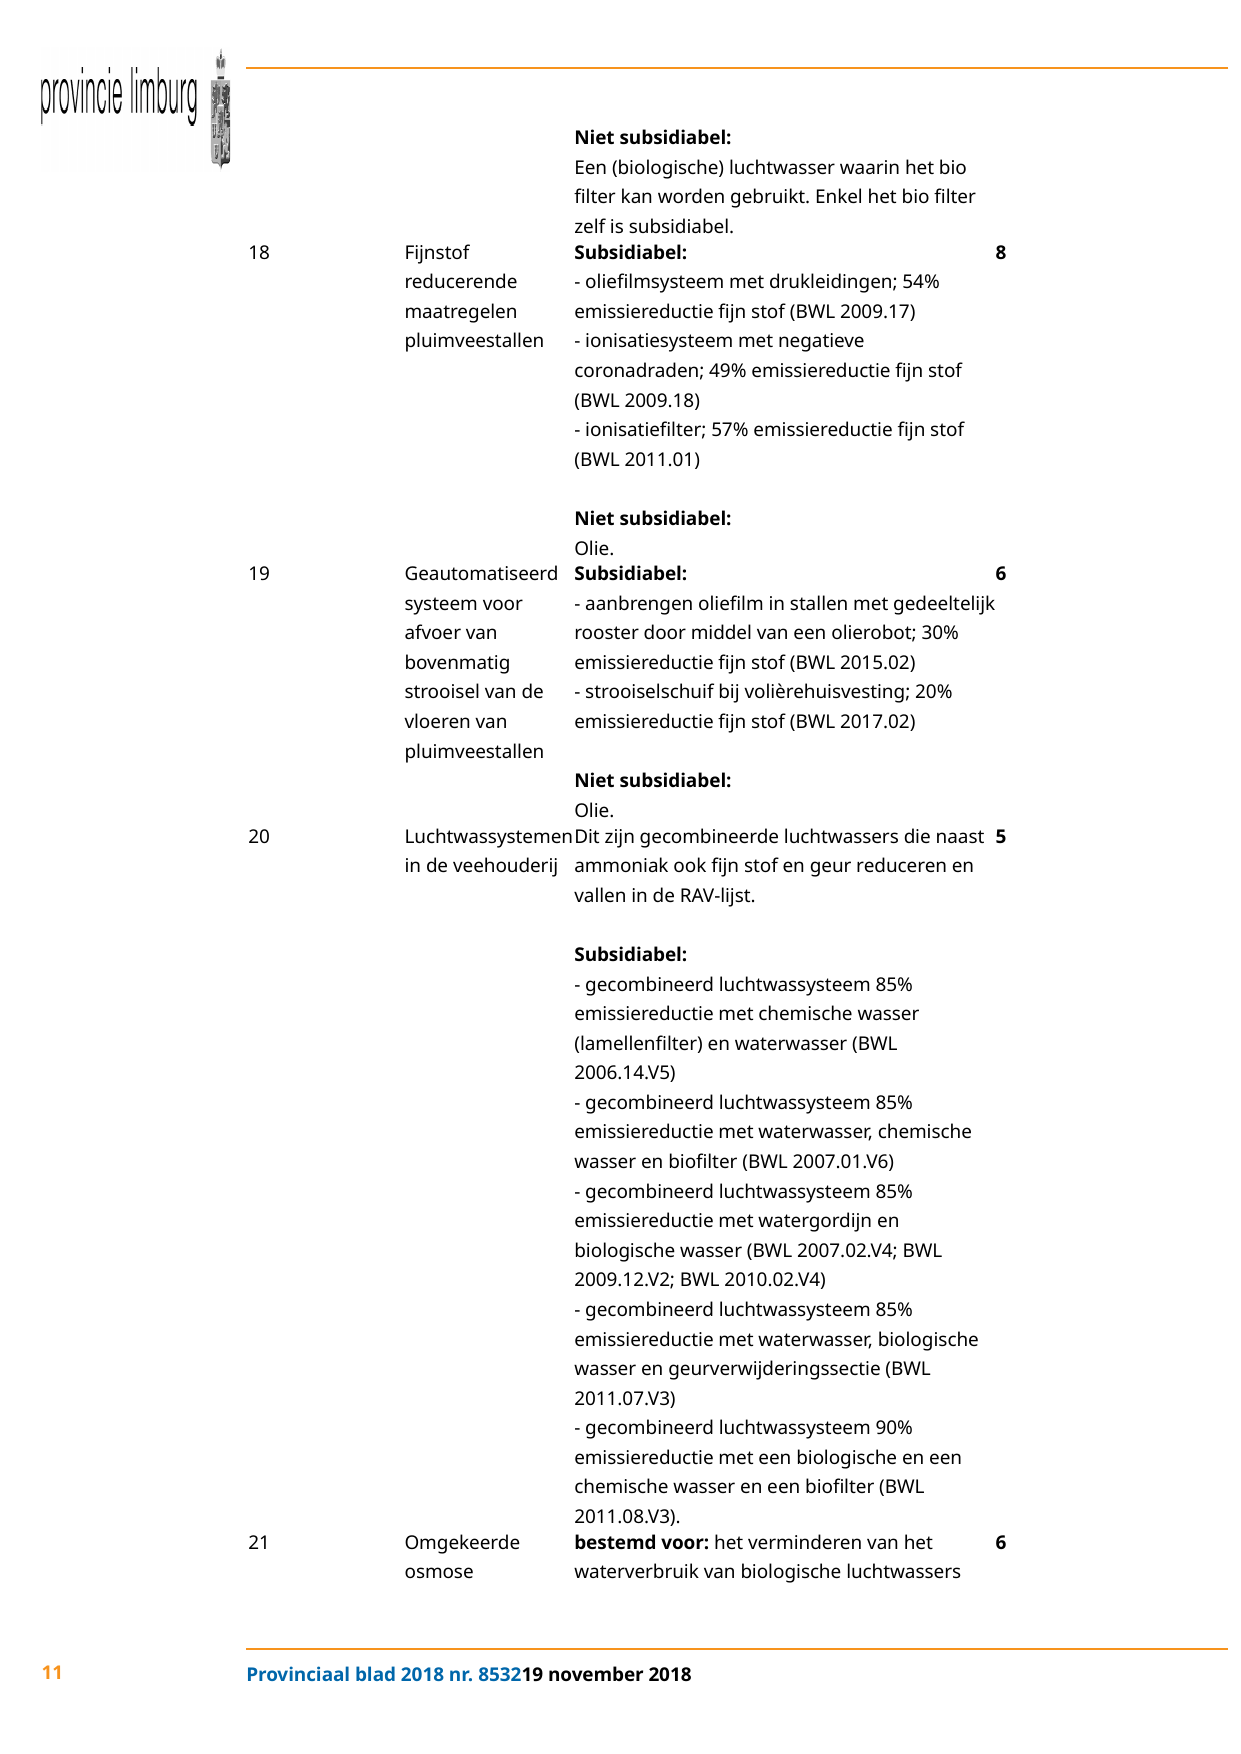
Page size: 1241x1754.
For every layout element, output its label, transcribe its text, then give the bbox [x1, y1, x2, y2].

table_cell Subsidiabel: - aanbrengen oliefilm in stallen met gedeeltelijk rooster door middel van een olierobot; 30% emissiereductie fijn stof (BWL 2015.02) - strooiselschuif bij volièrehuisvesting; 20% emissiereductie fijn stof (BWL 2017.02) Niet subsidiabel: Olie. [574, 560, 995, 823]
table_cell 8 [995, 239, 1152, 560]
table_cell 19 [248, 560, 404, 823]
table_cell 20 [248, 823, 404, 1529]
table_cell bestemd voor: het verminderen van het waterverbruik van biologische luchtwassers [574, 1529, 995, 1584]
table_cell 6 [995, 560, 1152, 823]
table_cell Luchtwassystemen in de veehouderij [404, 823, 574, 1529]
table_cell [248, 95, 404, 239]
table_cell Dit zijn gecombineerde luchtwassers die naast ammoniak ook fijn stof en geur reduceren en vallen in de RAV-lijst. Subsidiabel: - gecombineerd luchtwassysteem 85% emissiereductie met chemische wasser (lamellenfilter) en waterwasser (BWL 2006.14.V5) - gecombineerd luchtwassysteem 85% emissiereductie met waterwasser, chemische wasser en biofilter (BWL 2007.01.V6) - gecombineerd luchtwassysteem 85% emissiereductie met watergordijn en biologische wasser (BWL 2007.02.V4; BWL 2009.12.V2; BWL 2010.02.V4) - gecombineerd luchtwassysteem 85% emissiereductie met waterwasser, biologische wasser en geurverwijderingssectie (BWL 2011.07.V3) - gecombineerd luchtwassysteem 90% emissiereductie met een biologische en een chemische wasser en een biofilter (BWL 2011.08.V3). [574, 823, 995, 1529]
table_cell Subsidiabel: - oliefilmsysteem met drukleidingen; 54% emissiereductie fijn stof (BWL 2009.17) - ionisatiesysteem met negatieve coronadraden; 49% emissiereductie fijn stof (BWL 2009.18) - ionisatiefilter; 57% emissiereductie fijn stof (BWL 2011.01) Niet subsidiabel: Olie. [574, 239, 995, 560]
table_cell Niet subsidiabel: Een (biologische) luchtwasser waarin het bio filter kan worden gebruikt. Enkel het bio filter zelf is subsidiabel. [574, 95, 995, 239]
table_cell [995, 95, 1152, 239]
picture [41, 47, 231, 172]
table_cell 21 [248, 1529, 404, 1584]
table_cell 18 [248, 239, 404, 560]
table_cell Fijnstof reducerende maatregelen pluimveestallen [404, 239, 574, 560]
table_cell Omgekeerde osmose [404, 1529, 574, 1584]
table_cell 5 [995, 823, 1152, 1529]
table_cell 6 [995, 1529, 1152, 1584]
table_cell Geautomatiseerd systeem voor afvoer van bovenmatig strooisel van de vloeren van pluimveestallen [404, 560, 574, 823]
table_cell [404, 95, 574, 239]
